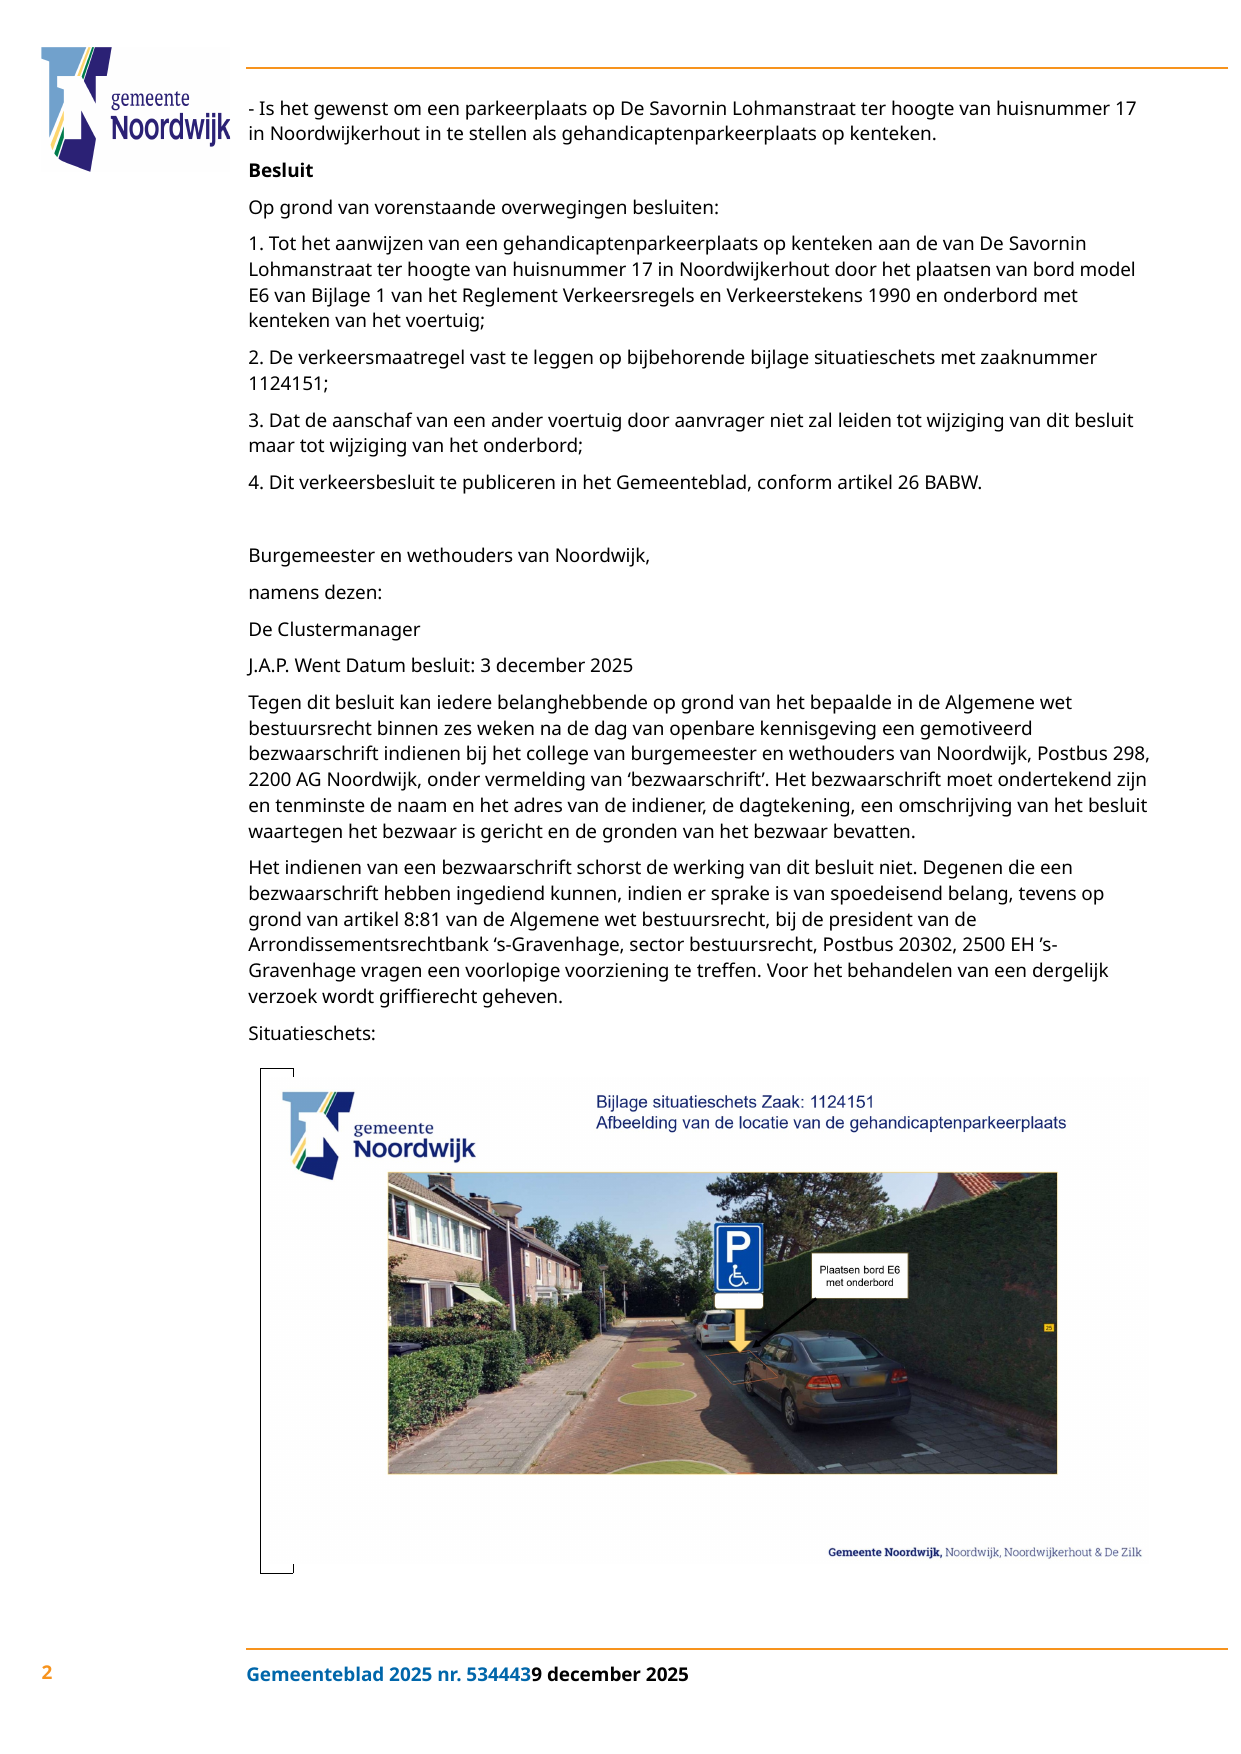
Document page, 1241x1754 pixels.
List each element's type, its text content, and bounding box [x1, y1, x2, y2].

text De Clustermanager [248, 616, 1152, 642]
text Op grond van vorenstaande overwegingen besluiten: [248, 194, 1152, 219]
text 1. Tot het aanwijzen van een gehandicaptenparkeerplaats op kenteken aan de van De Savornin Lohmanstraat ter hoogte van huisnummer 17 in Noordwijkerhout door het plaatsen van bord model E6 van Bijlage 1 van het Reglement Verkeersregels en Verkeerstekens 1990 en onderbord met kenteken van het voertuig; [248, 231, 1152, 333]
text namens dezen: [248, 579, 1152, 605]
text J.A.P. Went Datum besluit: 3 december 2025 [248, 652, 1152, 678]
text - Is het gewenst om een parkeerplaats op De Savornin Lohmanstraat ter hoogte van huisnummer 17 in Noordwijkerhout in te stellen als gehandicaptenparkeerplaats op kenteken. [248, 95, 1152, 146]
text 3. Dat de aanschaf van een ander voertuig door aanvrager niet zal leiden tot wijziging van dit besluit maar tot wijziging van het onderbord; [248, 407, 1152, 458]
text Tegen dit besluit kan iedere belanghebbende op grond van het bepaalde in de Algemene wet bestuursrecht binnen zes weken na de dag van openbare kennisgeving een gemotiveerd bezwaarschrift indienen bij het college van burgemeester en wethouders van Noordwijk, Postbus 298, 2200 AG Noordwijk, onder vermelding van ‘bezwaarschrift’. Het bezwaarschrift moet ondertekend zijn en tenminste de naam en het adres van de indiener, de dagtekening, een omschrijving van het besluit waartegen het bezwaar is gericht en de gronden van het bezwaar bevatten. [248, 689, 1152, 843]
picture [41, 47, 231, 172]
text 4. Dit verkeersbesluit te publiceren in het Gemeenteblad, conform artikel 26 BABW. [248, 469, 1152, 495]
text Het indienen van een bezwaarschrift schorst de werking van dit besluit niet. Degenen die een bezwaarschrift hebben ingediend kunnen, indien er sprake is van spoedeisend belang, tevens op grond van artikel 8:81 van de Algemene wet bestuursrecht, bij de president van de Arrondissementsrechtbank ‘s-Gravenhage, sector bestuursrecht, Postbus 20302, 2500 EH ’s-Gravenhage vragen een voorlopige voorziening te treffen. Voor het behandelen van een dergelijk verzoek wordt griffierecht geheven. [248, 854, 1152, 1009]
text 2. De verkeersmaatregel vast te leggen op bijbehorende bijlage situatieschets met zaaknummer 1124151; [248, 344, 1152, 396]
picture [268, 1077, 1149, 1564]
text Burgemeester en wethouders van Noordwijk, [248, 542, 1152, 568]
text Situatieschets: [248, 1020, 1152, 1046]
text Besluit [248, 157, 1152, 183]
